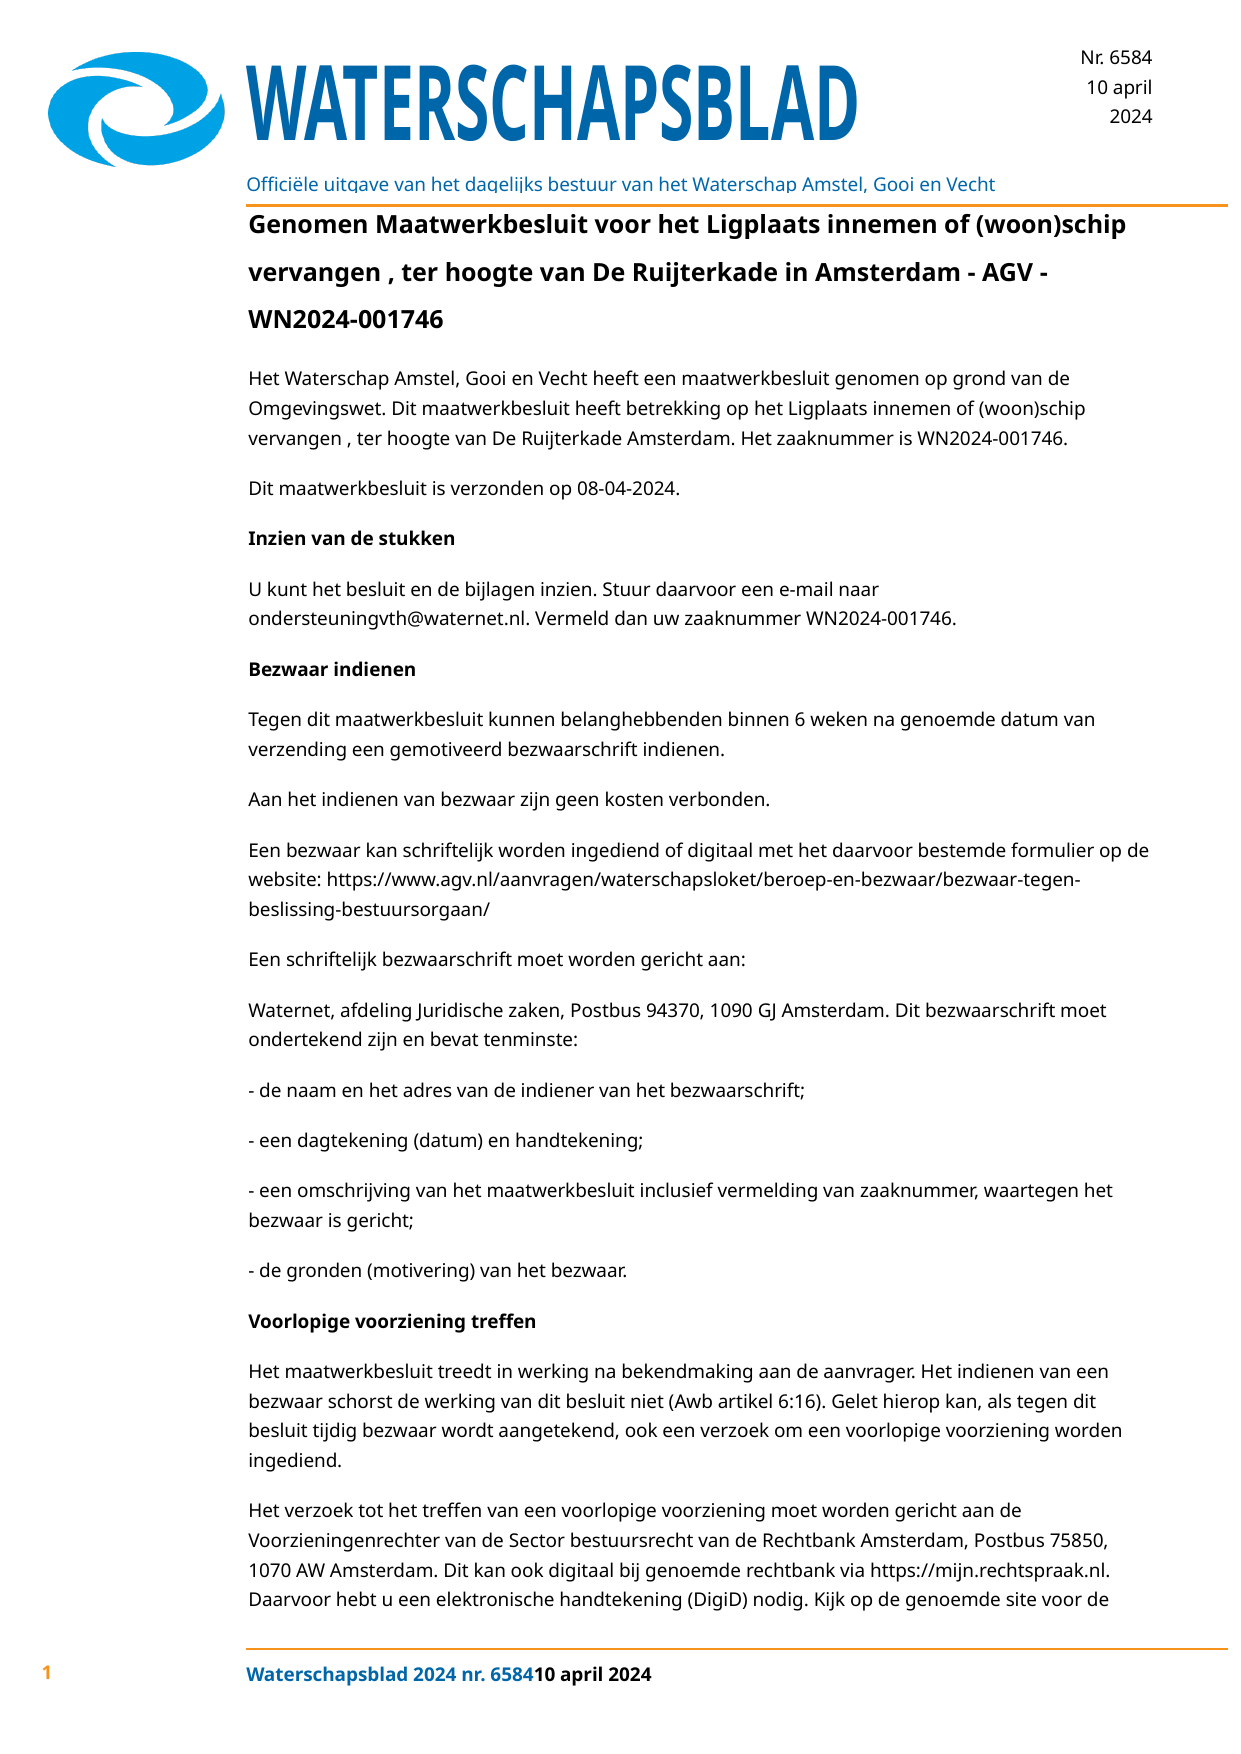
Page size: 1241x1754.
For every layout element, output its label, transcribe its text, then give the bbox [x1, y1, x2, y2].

text Dit maatwerkbesluit is verzonden op 08-04-2024. [248, 475, 1152, 501]
text - de gronden (motivering) van het bezwaar. [248, 1258, 1152, 1283]
text Aan het indienen van bezwaar zijn geen kosten verbonden. [248, 786, 1152, 812]
text Het verzoek tot het treffen van een voorlopige voorziening moet worden gericht aan de Voorzieningenrechter van de Sector bestuursrecht van de Rechtbank Amsterdam, Postbus 75850, 1070 AW Amsterdam. Dit kan ook digitaal bij genoemde rechtbank via https://mijn.rechtspraak.nl. Daarvoor hebt u een elektronische handtekening (DigiD) nodig. Kijk op de genoemde site voor de [248, 1498, 1152, 1612]
text Een bezwaar kan schriftelijk worden ingediend of digitaal met het daarvoor bestemde formulier op de website: https://www.agv.nl/aanvragen/waterschapsloket/beroep-en-bezwaar/bezwaar-tegen-beslissing-bestuursorgaan/ [248, 837, 1152, 922]
text - een omschrijving van het maatwerkbesluit inclusief vermelding van zaaknummer, waartegen het bezwaar is gericht; [248, 1178, 1152, 1233]
text - de naam en het adres van de indiener van het bezwaarschrift; [248, 1077, 1152, 1102]
text Tegen dit maatwerkbesluit kunnen belanghebbenden binnen 6 weken na genoemde datum van verzending een gemotiveerd bezwaarschrift indienen. [248, 706, 1152, 762]
picture [41, 47, 231, 172]
text Het Waterschap Amstel, Gooi en Vecht heeft een maatwerkbesluit genomen op grond van de Omgevingswet. Dit maatwerkbesluit heeft betrekking op het Ligplaats innemen of (woon)schip vervangen , ter hoogte van De Ruijterkade Amsterdam. Het zaaknummer is WN2024-001746. [248, 366, 1152, 450]
text Inzien van de stukken [248, 526, 1152, 551]
text Voorlopige voorziening treffen [248, 1308, 1152, 1334]
text Waternet, afdeling Juridische zaken, Postbus 94370, 1090 GJ Amsterdam. Dit bezwaarschrift moet ondertekend zijn en bevat tenminste: [248, 997, 1152, 1052]
text Genomen Maatwerkbesluit voor het Ligplaats innemen of (woon)schip vervangen , ter hoogte van De Ruijterkade in Amsterdam - AGV - WN2024-001746 [248, 207, 1152, 336]
text Een schriftelijk bezwaarschrift moet worden gericht aan: [248, 946, 1152, 972]
text Bezwaar indienen [248, 656, 1152, 682]
text Het maatwerkbesluit treedt in werking na bekendmaking aan de aanvrager. Het indienen van een bezwaar schorst de werking van dit besluit niet (Awb artikel 6:16). Gelet hierop kan, als tegen dit besluit tijdig bezwaar wordt aangetekend, ook een verzoek om een voorlopige voorziening worden ingediend. [248, 1358, 1152, 1473]
text U kunt het besluit en de bijlagen inzien. Stuur daarvoor een e-mail naar ondersteuningvth@waternet.nl. Vermeld dan uw zaaknummer WN2024-001746. [248, 576, 1152, 631]
text - een dagtekening (datum) en handtekening; [248, 1127, 1152, 1153]
